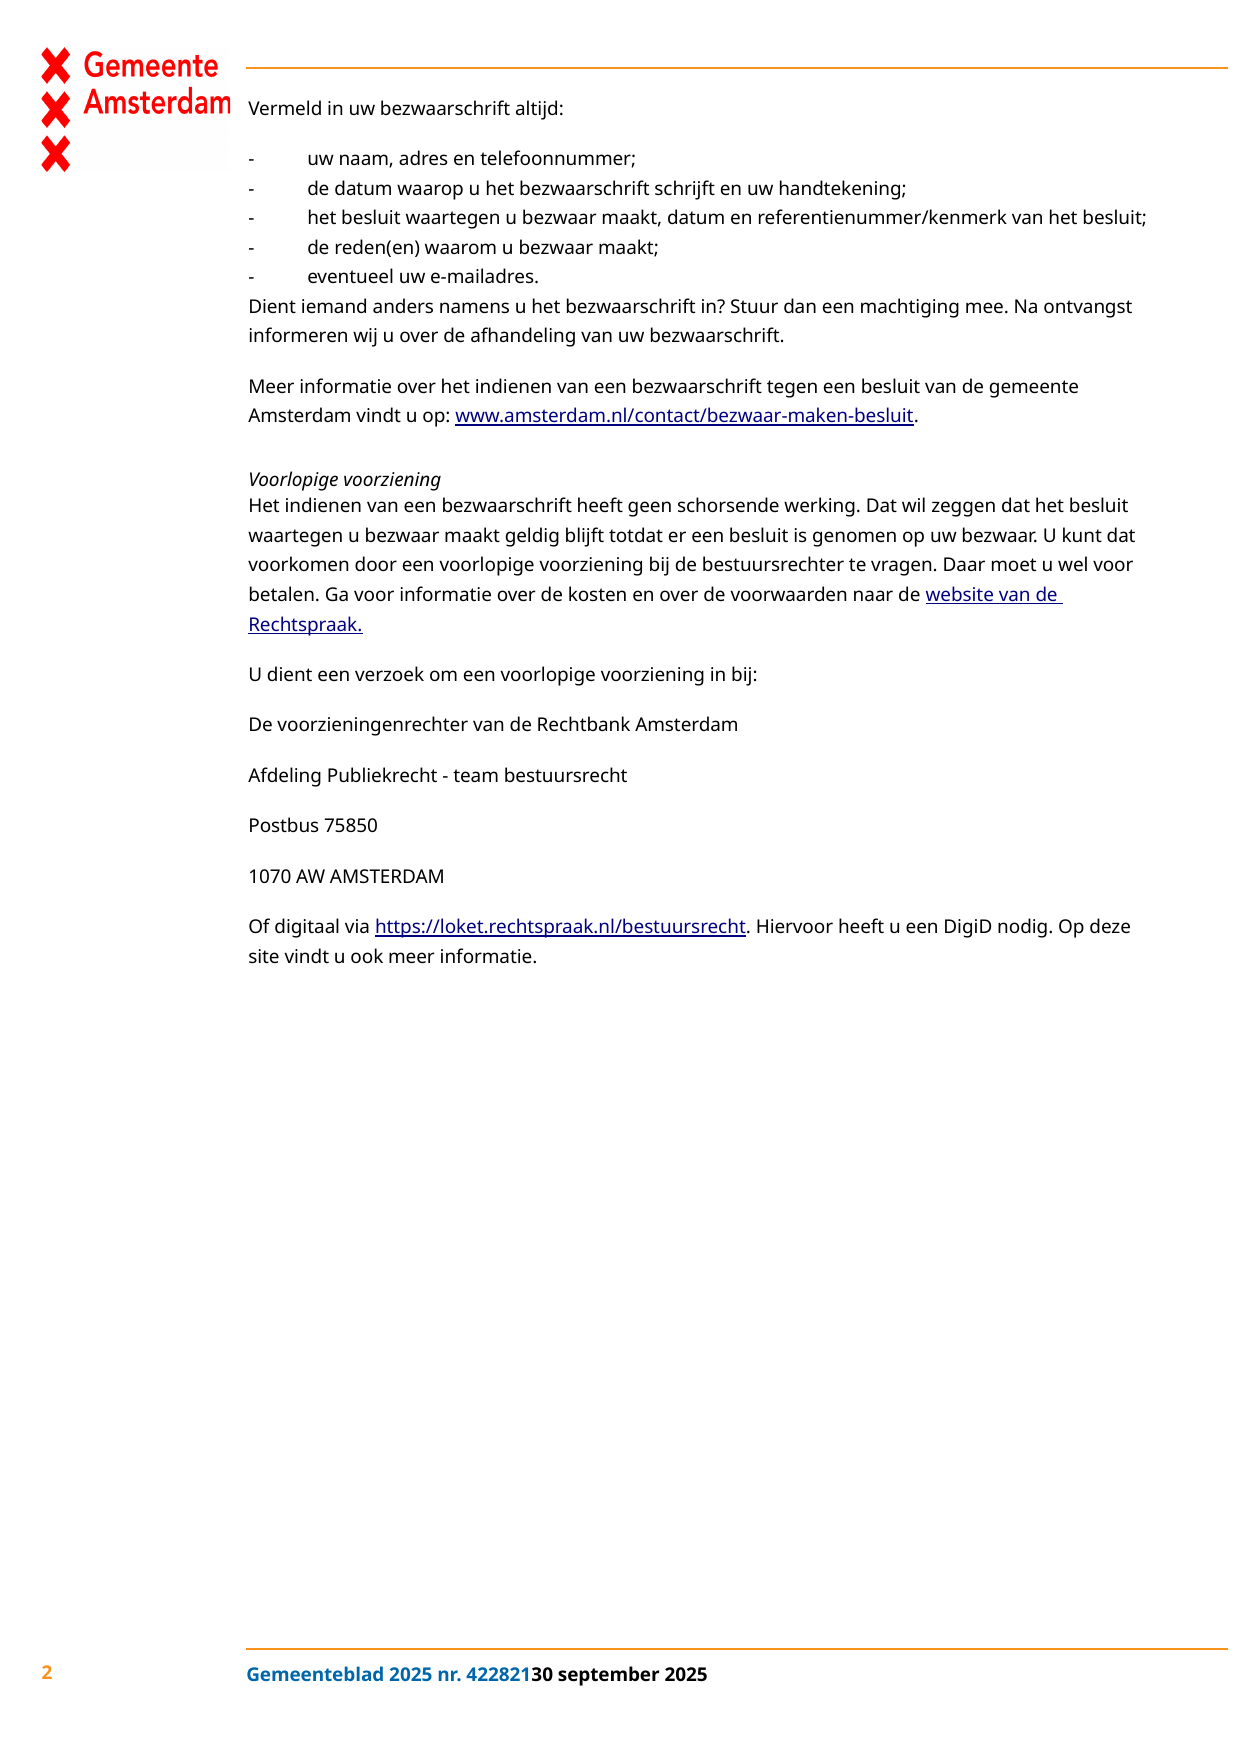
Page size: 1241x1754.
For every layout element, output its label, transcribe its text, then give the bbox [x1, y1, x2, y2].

text U dient een verzoek om een voorlopige voorziening in bij: [248, 661, 1152, 687]
text 1070 AW AMSTERDAM [248, 863, 1152, 888]
text Meer informatie over het indienen van een bezwaarschrift tegen een besluit van de gemeente Amsterdam vindt u op: www.amsterdam.nl/contact/bezwaar-maken-besluit. [248, 373, 1152, 428]
list eventueel uw e-mailadres. [248, 263, 1152, 289]
text Postbus 75850 [248, 812, 1152, 838]
text Het indienen van een bezwaarschrift heeft geen schorsende werking. Dat wil zeggen dat het besluit waartegen u bezwaar maakt geldig blijft totdat er een besluit is genomen op uw bezwaar. U kunt dat voorkomen door een voorlopige voorziening bij de bestuursrechter te vragen. Daar moet u wel voor betalen. Ga voor informatie over de kosten en over de voorwaarden naar de website van de Rechtspraak. [248, 492, 1152, 636]
picture [41, 47, 231, 172]
text Of digitaal via https://loket.rechtspraak.nl/bestuursrecht. Hiervoor heeft u een DigiD nodig. Op deze site vindt u ook meer informatie. [248, 913, 1152, 968]
text Dient iemand anders namens u het bezwaarschrift in? Stuur dan een machtiging mee. Na ontvangst informeren wij u over de afhandeling van uw bezwaarschrift. [248, 293, 1152, 348]
text Vermeld in uw bezwaarschrift altijd: [248, 95, 1152, 121]
text Voorlopige voorziening [248, 467, 1152, 492]
list de reden(en) waarom u bezwaar maakt; [248, 234, 1152, 260]
list uw naam, adres en telefoonnummer; [248, 145, 1152, 171]
list de datum waarop u het bezwaarschrift schrijft en uw handtekening; [248, 175, 1152, 201]
list het besluit waartegen u bezwaar maakt, datum en referentienummer/kenmerk van het besluit; [248, 204, 1152, 230]
text Afdeling Publiekrecht - team bestuursrecht [248, 762, 1152, 788]
text De voorzieningenrechter van de Rechtbank Amsterdam [248, 712, 1152, 737]
